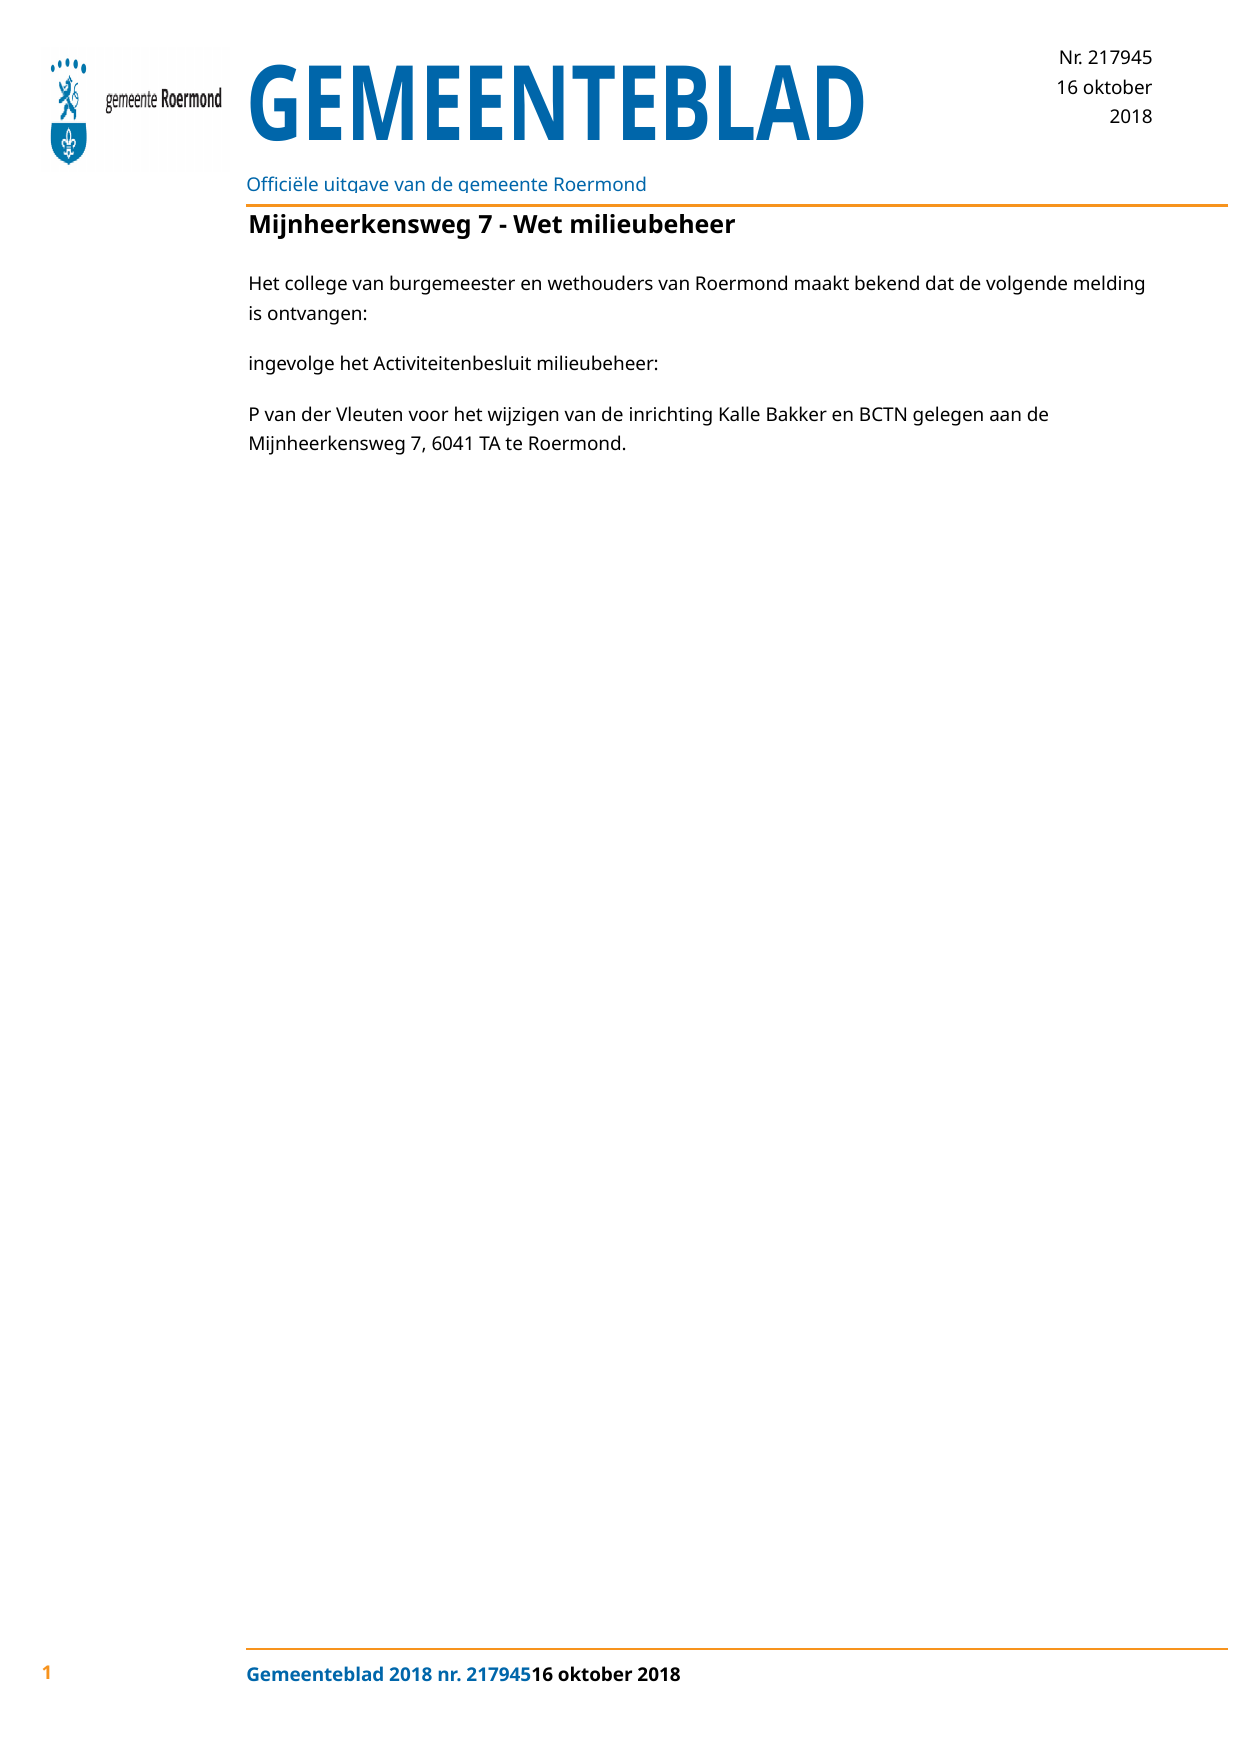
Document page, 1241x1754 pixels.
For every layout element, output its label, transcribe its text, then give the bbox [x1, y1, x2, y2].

picture [41, 47, 231, 172]
text Het college van burgemeester en wethouders van Roermond maakt bekend dat de volgende melding is ontvangen: [248, 270, 1152, 326]
text ingevolge het Activiteitenbesluit milieubeheer: [248, 350, 1152, 376]
text Mijnheerkensweg 7 - Wet milieubeheer [248, 207, 1152, 241]
text P van der Vleuten voor het wijzigen van de inrichting Kalle Bakker en BCTN gelegen aan de Mijnheerkensweg 7, 6041 TA te Roermond. [248, 401, 1152, 456]
